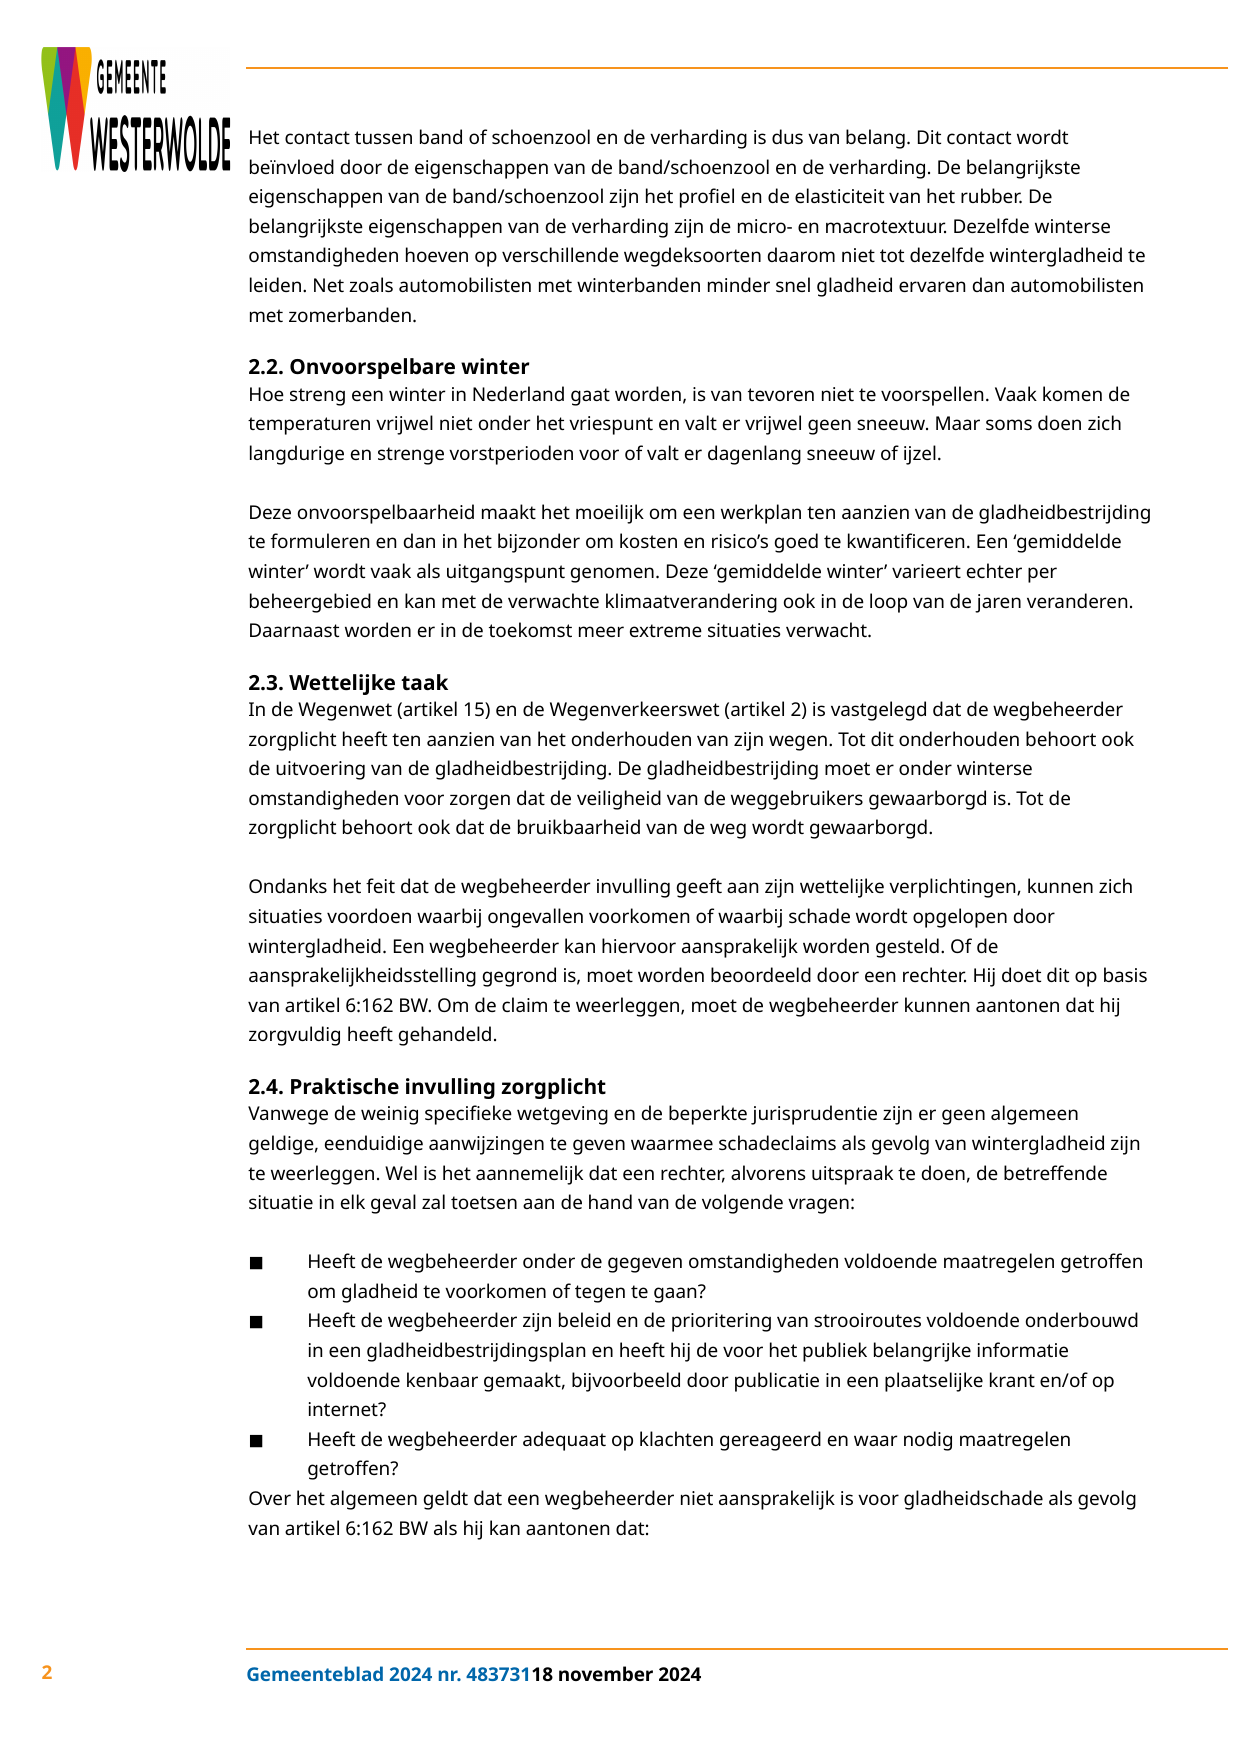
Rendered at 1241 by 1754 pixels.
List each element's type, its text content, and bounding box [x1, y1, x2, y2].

text Het contact tussen band of schoenzool en de verharding is dus van belang. Dit contact wordt beïnvloed door de eigenschappen van de band/schoenzool en de verharding. De belangrijkste eigenschappen van de band/schoenzool zijn het profiel en de elasticiteit van het rubber. De belangrijkste eigenschappen van de verharding zijn de micro- en macrotextuur. Dezelfde winterse omstandigheden hoeven op verschillende wegdeksoorten daarom niet tot dezelfde wintergladheid te leiden. Net zoals automobilisten met winterbanden minder snel gladheid ervaren dan automobilisten met zomerbanden. [248, 124, 1152, 328]
text 2.3. Wettelijke taak [248, 668, 1152, 696]
list Heeft de wegbeheerder zijn beleid en de prioritering van strooiroutes voldoende onderbouwd in een gladheidbestrijdingsplan en heeft hij de voor het publiek belangrijke informatie voldoende kenbaar gemaakt, bijvoorbeeld door publicatie in een plaatselijke krant en/of op internet? [248, 1308, 1152, 1422]
picture [41, 47, 231, 172]
text In de Wegenwet (artikel 15) en de Wegenverkeerswet (artikel 2) is vastgelegd dat de wegbeheerder zorgplicht heeft ten aanzien van het onderhouden van zijn wegen. Tot dit onderhouden behoort ook de uitvoering van de gladheidbestrijding. De gladheidbestrijding moet er onder winterse omstandigheden voor zorgen dat de veiligheid van de weggebruikers gewaarborgd is. Tot de zorgplicht behoort ook dat de bruikbaarheid van de weg wordt gewaarborgd. [248, 696, 1152, 840]
list Heeft de wegbeheerder adequaat op klachten gereageerd en waar nodig maatregelen getroffen? [248, 1426, 1152, 1481]
text Vanwege de weinig specifieke wetgeving en de beperkte jurisprudentie zijn er geen algemeen geldige, eenduidige aanwijzingen te geven waarmee schadeclaims als gevolg van wintergladheid zijn te weerleggen. Wel is het aannemelijk dat een rechter, alvorens uitspraak te doen, de betreffende situatie in elk geval zal toetsen aan de hand van de volgende vragen: [248, 1101, 1152, 1215]
text Hoe streng een winter in Nederland gaat worden, is van tevoren niet te voorspellen. Vaak komen de temperaturen vrijwel niet onder het vriespunt en valt er vrijwel geen sneeuw. Maar soms doen zich langdurige en strenge vorstperioden voor of valt er dagenlang sneeuw of ijzel. [248, 381, 1152, 466]
text Over het algemeen geldt dat een wegbeheerder niet aansprakelijk is voor gladheidschade als gevolg van artikel 6:162 BW als hij kan aantonen dat: [248, 1485, 1152, 1540]
text 2.4. Praktische invulling zorgplicht [248, 1072, 1152, 1101]
text 2.2. Onvoorspelbare winter [248, 352, 1152, 381]
list Heeft de wegbeheerder onder de gegeven omstandigheden voldoende maatregelen getroffen om gladheid te voorkomen of tegen te gaan? [248, 1248, 1152, 1304]
text Ondanks het feit dat de wegbeheerder invulling geeft aan zijn wettelijke verplichtingen, kunnen zich situaties voordoen waarbij ongevallen voorkomen of waarbij schade wordt opgelopen door wintergladheid. Een wegbeheerder kan hiervoor aansprakelijk worden gesteld. Of de aansprakelijkheidsstelling gegrond is, moet worden beoordeeld door een rechter. Hij doet dit op basis van artikel 6:162 BW. Om de claim te weerleggen, moet de wegbeheerder kunnen aantonen dat hij zorgvuldig heeft gehandeld. [248, 874, 1152, 1047]
text Deze onvoorspelbaarheid maakt het moeilijk om een werkplan ten aanzien van de gladheidbestrijding te formuleren en dan in het bijzonder om kosten en risico’s goed te kwantificeren. Een ‘gemiddelde winter’ wordt vaak als uitgangspunt genomen. Deze ‘gemiddelde winter’ varieert echter per beheergebied en kan met de verwachte klimaatverandering ook in de loop van de jaren veranderen. Daarnaast worden er in de toekomst meer extreme situaties verwacht. [248, 499, 1152, 643]
